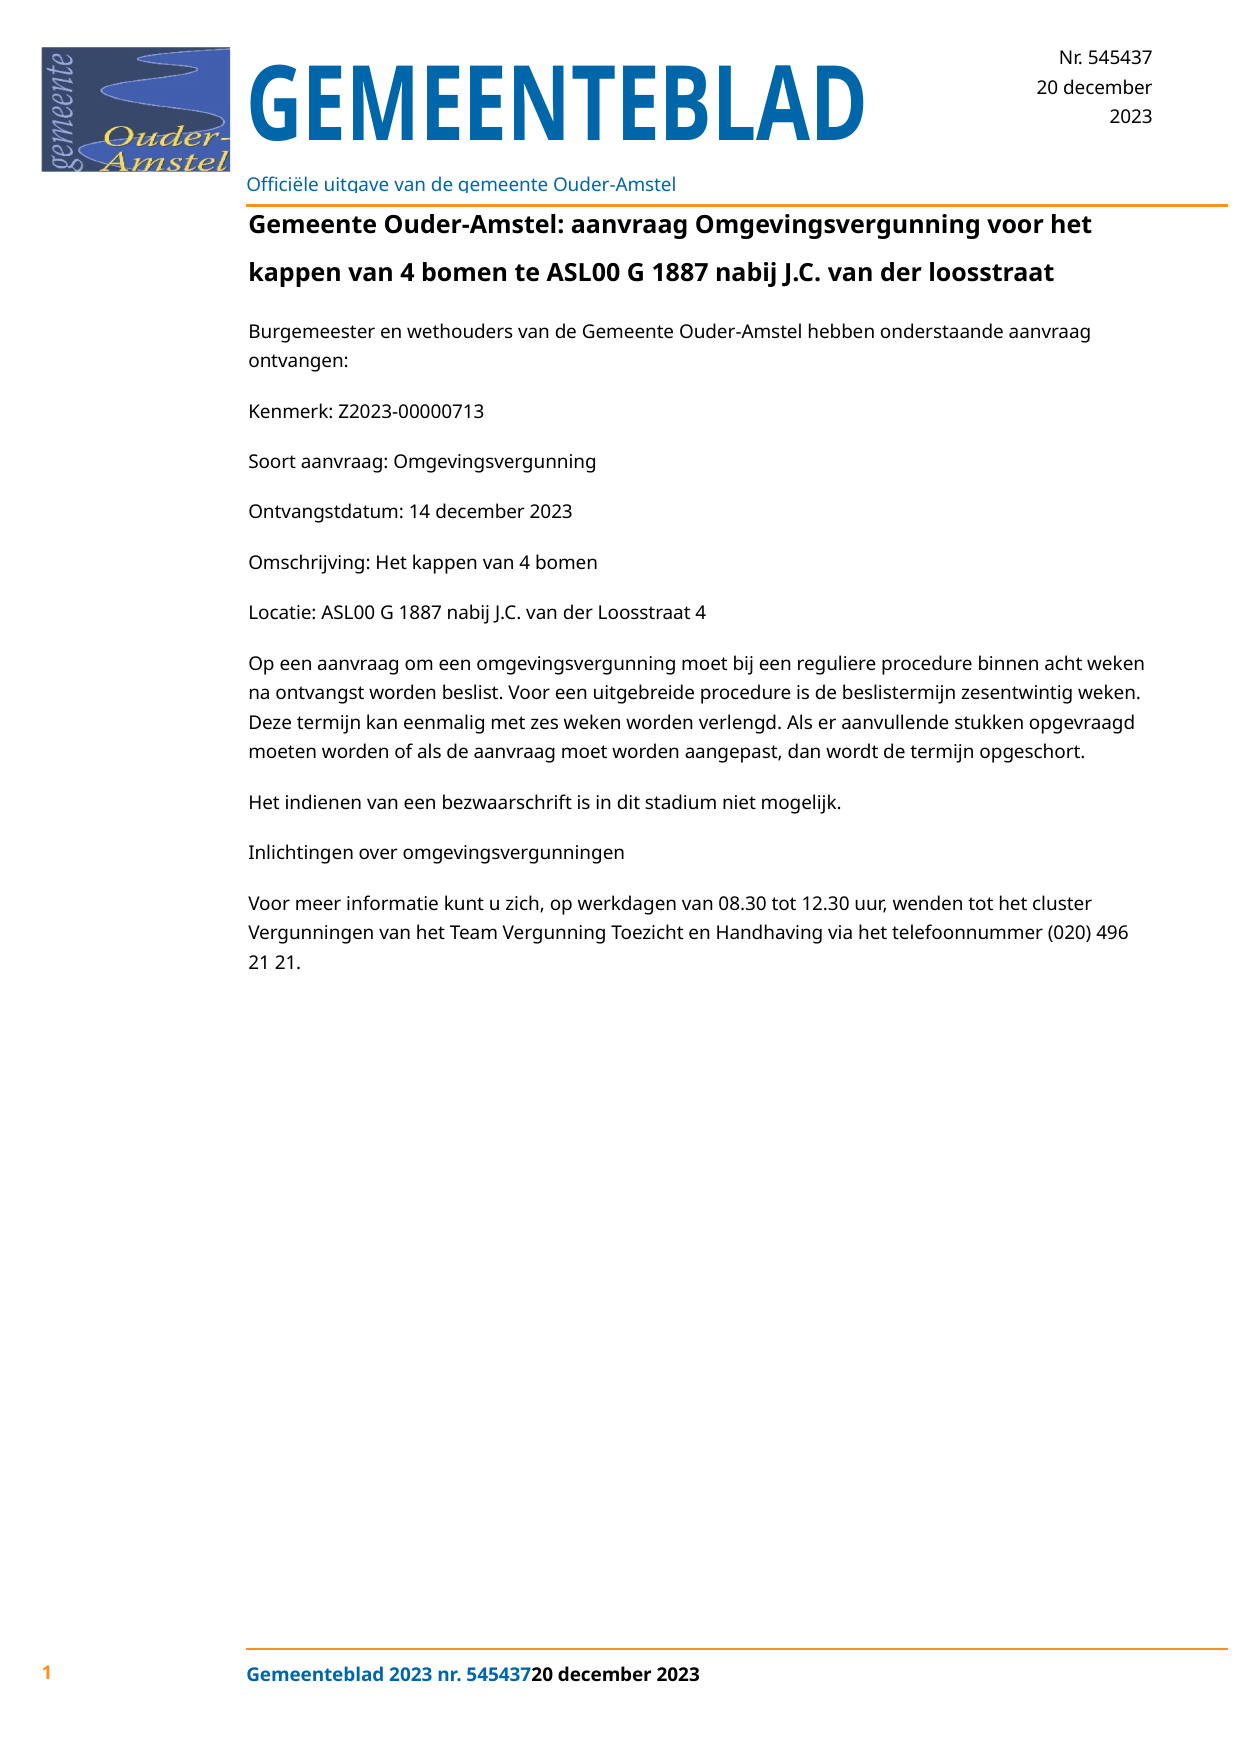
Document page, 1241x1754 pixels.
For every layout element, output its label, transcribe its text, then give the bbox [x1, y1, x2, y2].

text Locatie: ASL00 G 1887 nabij J.C. van der Loosstraat 4 [248, 599, 1152, 625]
text Op een aanvraag om een omgevingsvergunning moet bij een reguliere procedure binnen acht weken na ontvangst worden beslist. Voor een uitgebreide procedure is de beslistermijn zesentwintig weken. Deze termijn kan eenmalig met zes weken worden verlengd. Als er aanvullende stukken opgevraagd moeten worden of als de aanvraag moet worden aangepast, dan wordt de termijn opgeschort. [248, 650, 1152, 764]
text Burgemeester en wethouders van de Gemeente Ouder-Amstel hebben onderstaande aanvraag ontvangen: [248, 318, 1152, 373]
text Inlichtingen over omgevingsvergunningen [248, 839, 1152, 865]
text Ontvangstdatum: 14 december 2023 [248, 499, 1152, 524]
text Voor meer informatie kunt u zich, op werkdagen van 08.30 tot 12.30 uur, wenden tot het cluster Vergunningen van het Team Vergunning Toezicht en Handhaving via het telefoonnummer (020) 496 21 21. [248, 890, 1152, 975]
text Het indienen van een bezwaarschrift is in dit stadium niet mogelijk. [248, 789, 1152, 815]
text Gemeente Ouder-Amstel: aanvraag Omgevingsvergunning voor het kappen van 4 bomen te ASL00 G 1887 nabij J.C. van der loosstraat [248, 207, 1152, 288]
text Omschrijving: Het kappen van 4 bomen [248, 549, 1152, 575]
text Kenmerk: Z2023-00000713 [248, 398, 1152, 424]
text Soort aanvraag: Omgevingsvergunning [248, 448, 1152, 474]
picture [41, 47, 231, 172]
